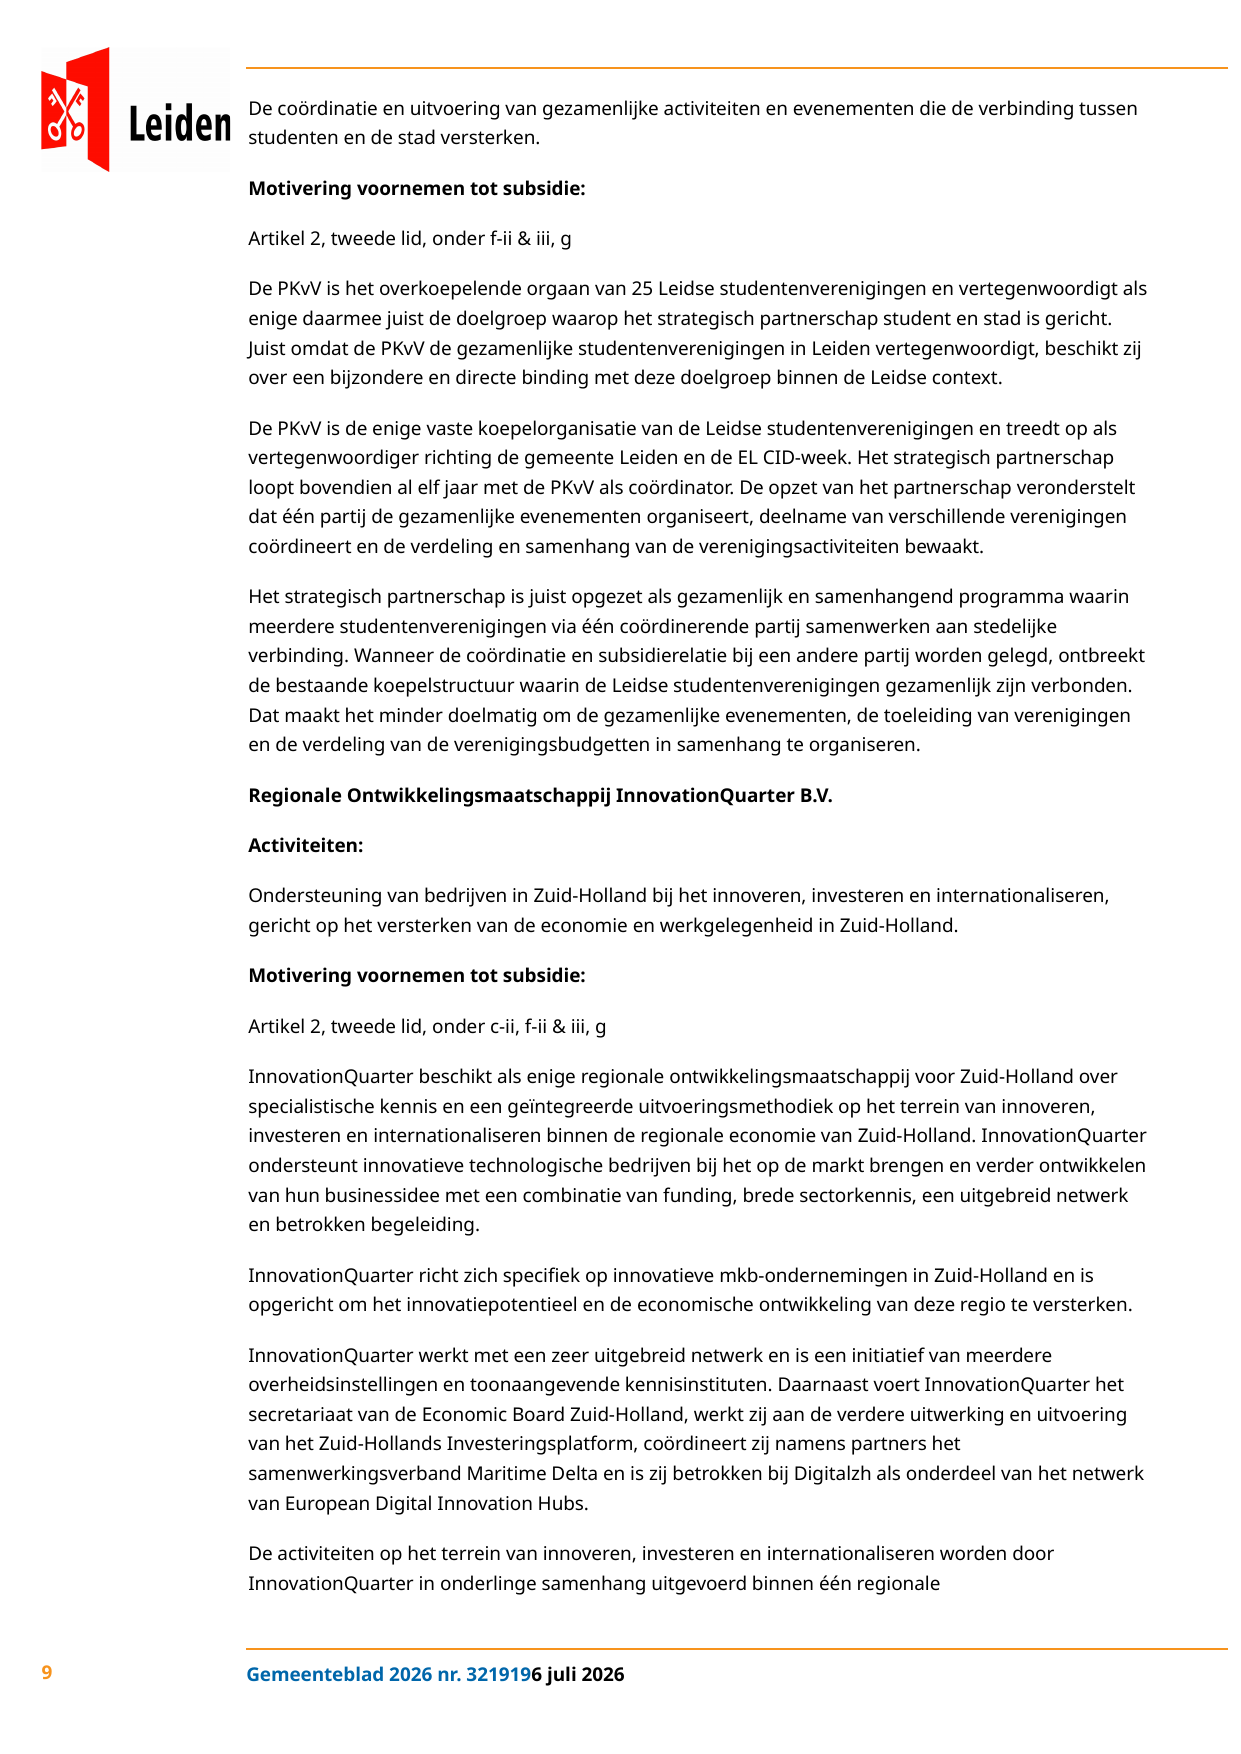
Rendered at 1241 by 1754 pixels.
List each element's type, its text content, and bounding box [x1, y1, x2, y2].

text De activiteiten op het terrein van innoveren, investeren en internationaliseren worden door InnovationQuarter in onderlinge samenhang uitgevoerd binnen één regionale [248, 1540, 1152, 1596]
text InnovationQuarter richt zich specifiek op innovatieve mkb-ondernemingen in Zuid-Holland en is opgericht om het innovatiepotentieel en de economische ontwikkeling van deze regio te versterken. [248, 1262, 1152, 1317]
text Activiteiten: [248, 832, 1152, 858]
text Regionale Ontwikkelingsmaatschappij InnovationQuarter B.V. [248, 782, 1152, 808]
text De PKvV is de enige vaste koepelorganisatie van de Leidse studentenverenigingen en treedt op als vertegenwoordiger richting de gemeente Leiden en de EL CID-week. Het strategisch partnerschap loopt bovendien al elf jaar met de PKvV als coördinator. De opzet van het partnerschap veronderstelt dat één partij de gezamenlijke evenementen organiseert, deelname van verschillende verenigingen coördineert en de verdeling en samenhang van de verenigingsactiviteiten bewaakt. [248, 415, 1152, 559]
text De coördinatie en uitvoering van gezamenlijke activiteiten en evenementen die de verbinding tussen studenten en de stad versterken. [248, 95, 1152, 150]
text Motivering voornemen tot subsidie: [248, 963, 1152, 988]
text InnovationQuarter beschikt als enige regionale ontwikkelingsmaatschappij voor Zuid-Holland over specialistische kennis en een geïntegreerde uitvoeringsmethodiek op het terrein van innoveren, investeren en internationaliseren binnen de regionale economie van Zuid-Holland. InnovationQuarter ondersteunt innovatieve technologische bedrijven bij het op de markt brengen en verder ontwikkelen van hun businessidee met een combinatie van funding, brede sectorkennis, een uitgebreid netwerk en betrokken begeleiding. [248, 1063, 1152, 1237]
text Ondersteuning van bedrijven in Zuid-Holland bij het innoveren, investeren en internationaliseren, gericht op het versterken van de economie en werkgelegenheid in Zuid-Holland. [248, 883, 1152, 938]
text Artikel 2, tweede lid, onder f-ii & iii, g [248, 225, 1152, 251]
text Artikel 2, tweede lid, onder c-ii, f-ii & iii, g [248, 1013, 1152, 1039]
text De PKvV is het overkoepelende orgaan van 25 Leidse studentenverenigingen en vertegenwoordigt als enige daarmee juist de doelgroep waarop het strategisch partnerschap student en stad is gericht. Juist omdat de PKvV de gezamenlijke studentenverenigingen in Leiden vertegenwoordigt, beschikt zij over een bijzondere en directe binding met deze doelgroep binnen de Leidse context. [248, 276, 1152, 390]
picture [41, 47, 231, 172]
text Het strategisch partnerschap is juist opgezet als gezamenlijk en samenhangend programma waarin meerdere studentenverenigingen via één coördinerende partij samenwerken aan stedelijke verbinding. Wanneer de coördinatie en subsidierelatie bij een andere partij worden gelegd, ontbreekt de bestaande koepelstructuur waarin de Leidse studentenverenigingen gezamenlijk zijn verbonden. Dat maakt het minder doelmatig om de gezamenlijke evenementen, de toeleiding van verenigingen en de verdeling van de verenigingsbudgetten in samenhang te organiseren. [248, 583, 1152, 757]
text Motivering voornemen tot subsidie: [248, 175, 1152, 201]
text InnovationQuarter werkt met een zeer uitgebreid netwerk en is een initiatief van meerdere overheidsinstellingen en toonaangevende kennisinstituten. Daarnaast voert InnovationQuarter het secretariaat van de Economic Board Zuid-Holland, werkt zij aan de verdere uitwerking en uitvoering van het Zuid-Hollands Investeringsplatform, coördineert zij namens partners het samenwerkingsverband Maritime Delta en is zij betrokken bij Digitalzh als onderdeel van het netwerk van European Digital Innovation Hubs. [248, 1342, 1152, 1516]
